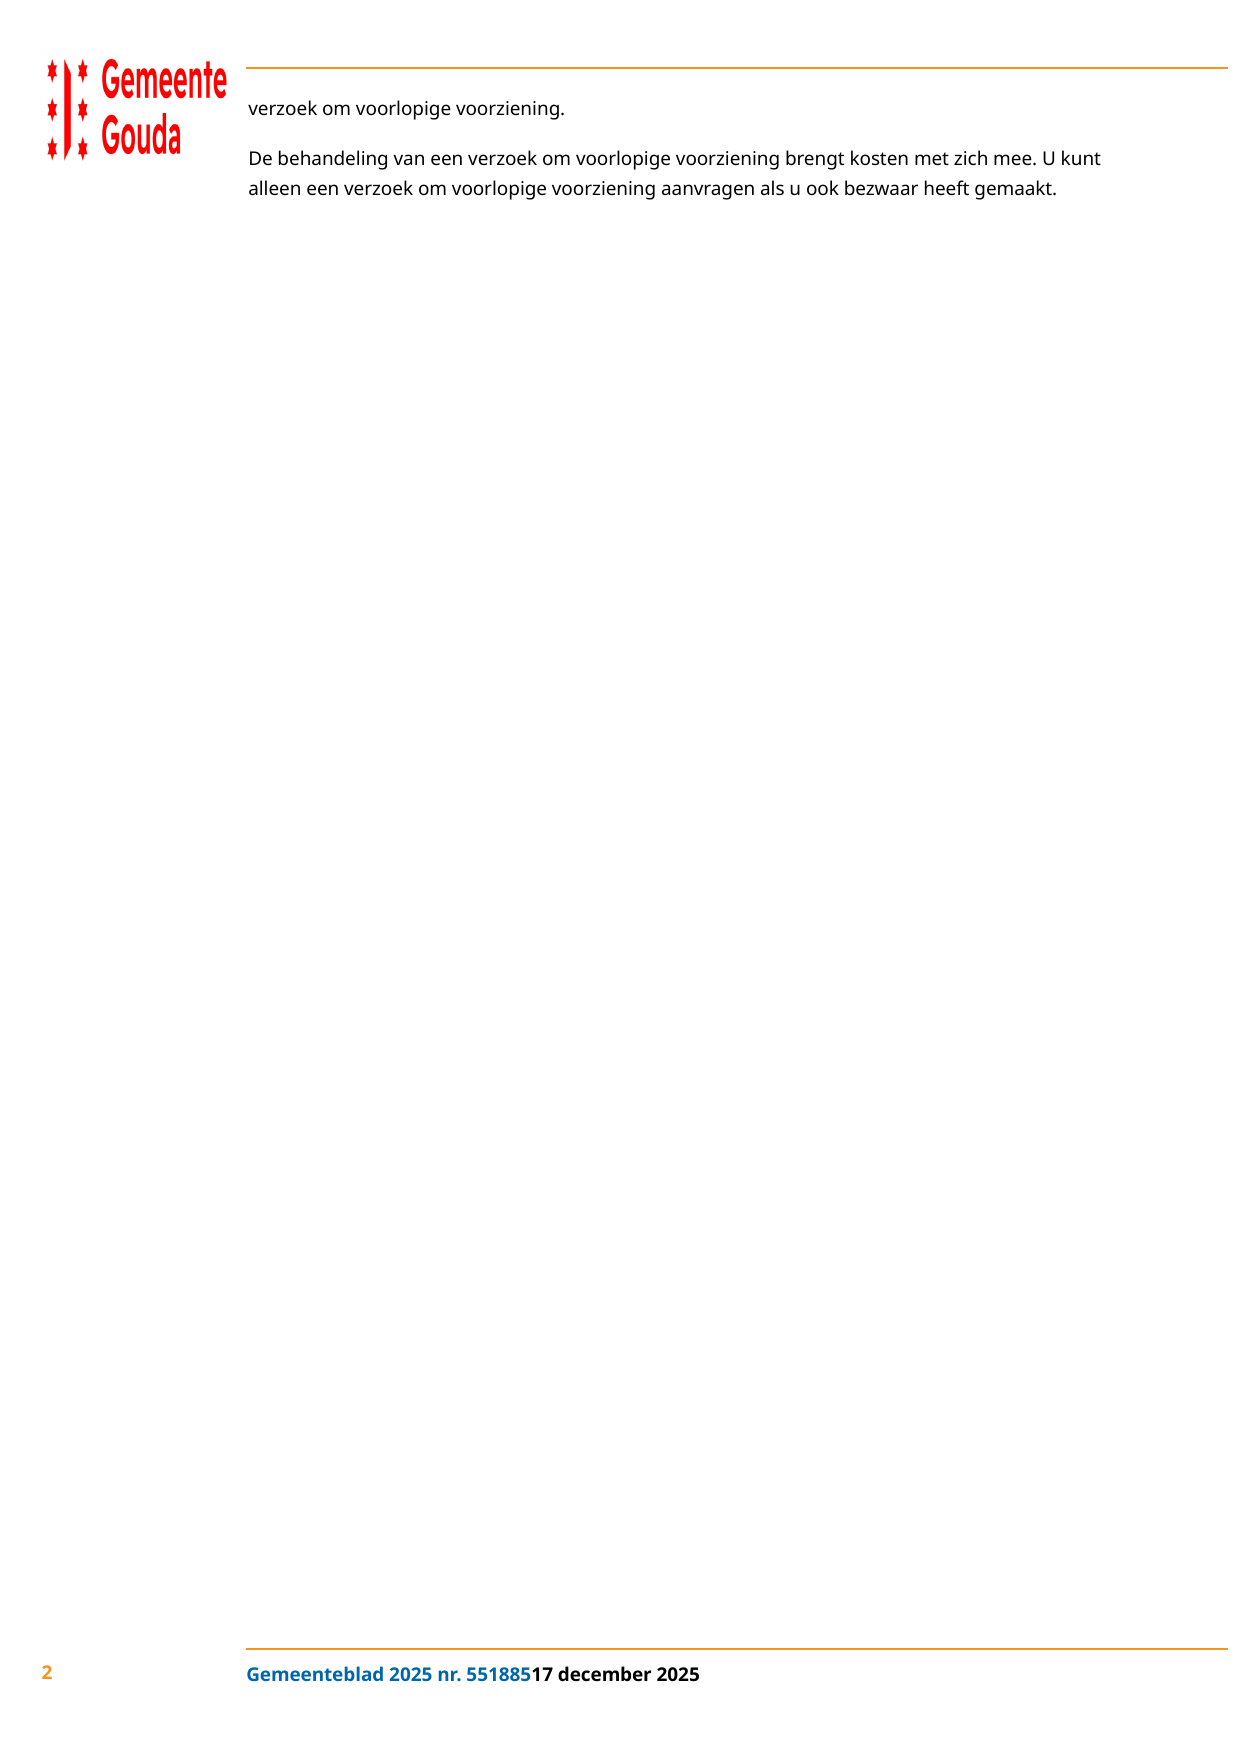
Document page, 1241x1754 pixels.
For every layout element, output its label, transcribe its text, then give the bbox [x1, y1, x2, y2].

text verzoek om voorlopige voorziening. [248, 95, 1152, 121]
picture [41, 47, 231, 172]
text De behandeling van een verzoek om voorlopige voorziening brengt kosten met zich mee. U kunt alleen een verzoek om voorlopige voorziening aanvragen als u ook bezwaar heeft gemaakt. [248, 145, 1152, 201]
